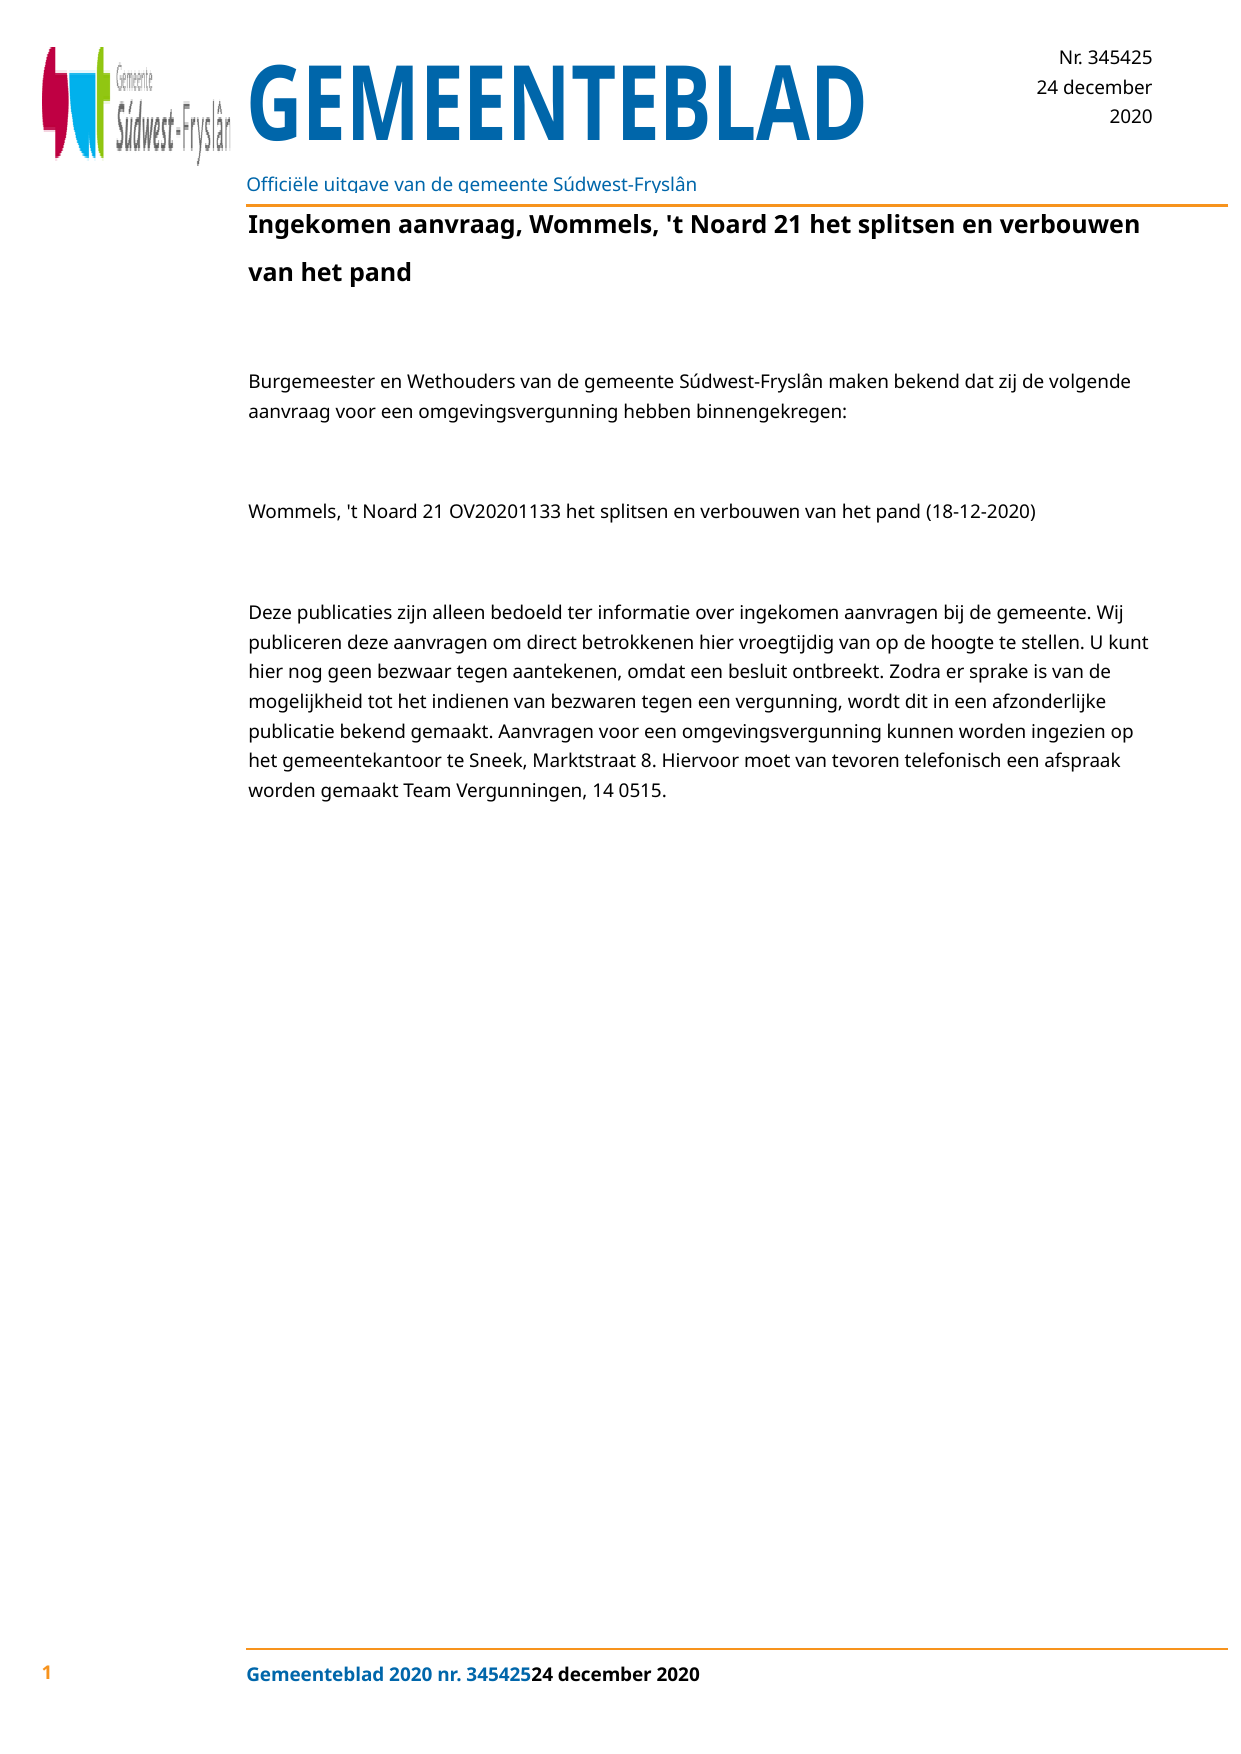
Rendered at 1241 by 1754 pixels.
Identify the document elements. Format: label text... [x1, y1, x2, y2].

text Ingekomen aanvraag, Wommels, 't Noard 21 het splitsen en verbouwen van het pand [248, 207, 1152, 288]
text Wommels, 't Noard 21 OV20201133 het splitsen en verbouwen van het pand (18-12-2020) [248, 499, 1152, 524]
picture [41, 47, 231, 172]
text Deze publicaties zijn alleen bedoeld ter informatie over ingekomen aanvragen bij de gemeente. Wij publiceren deze aanvragen om direct betrokkenen hier vroegtijdig van op de hoogte te stellen. U kunt hier nog geen bezwaar tegen aantekenen, omdat een besluit ontbreekt. Zodra er sprake is van de mogelijkheid tot het indienen van bezwaren tegen een vergunning, wordt dit in een afzonderlijke publicatie bekend gemaakt. Aanvragen voor een omgevingsvergunning kunnen worden ingezien op het gemeentekantoor te Sneek, Marktstraat 8. Hiervoor moet van tevoren telefonisch een afspraak worden gemaakt Team Vergunningen, 14 0515. [248, 599, 1152, 803]
text Burgemeester en Wethouders van de gemeente Súdwest-Fryslân maken bekend dat zij de volgende aanvraag voor een omgevingsvergunning hebben binnengekregen: [248, 368, 1152, 424]
